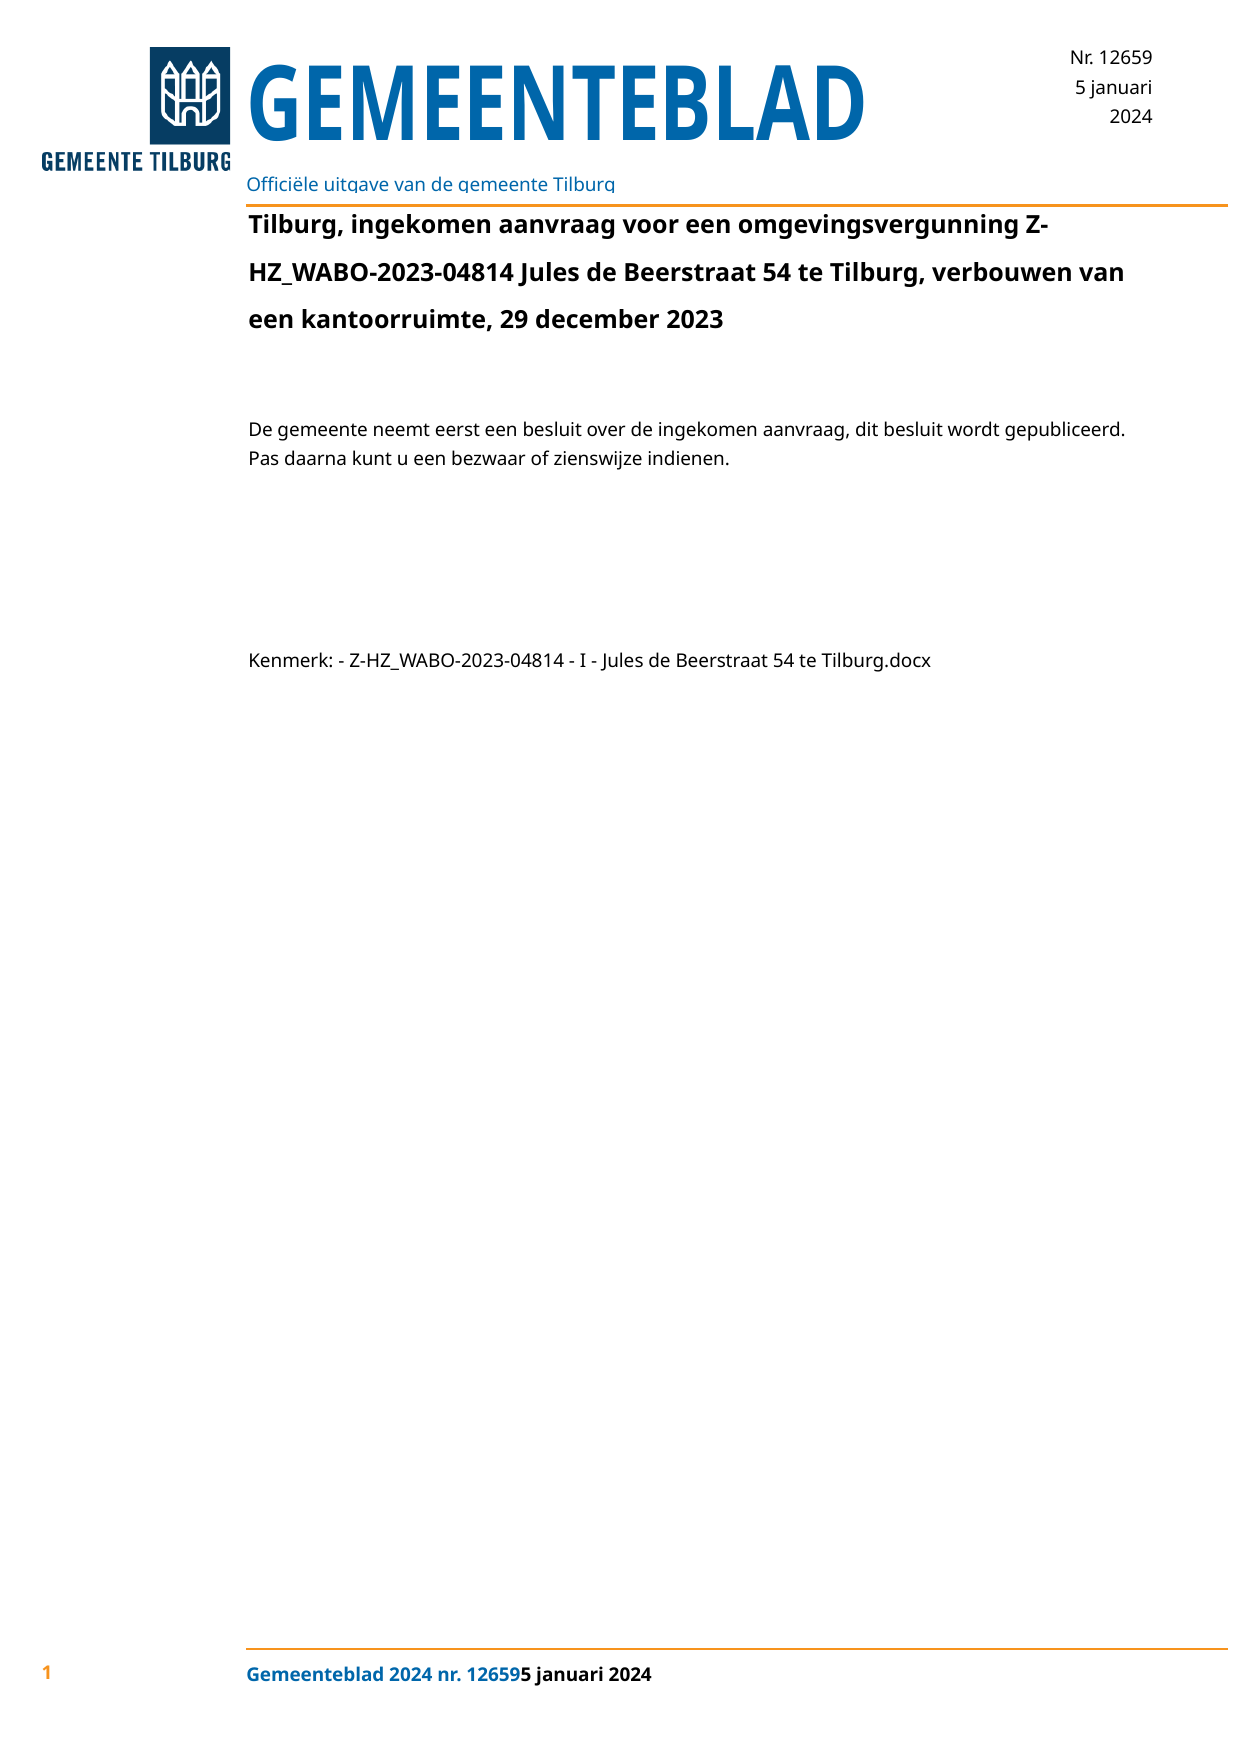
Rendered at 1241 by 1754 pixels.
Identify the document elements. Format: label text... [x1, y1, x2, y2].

text De gemeente neemt eerst een besluit over de ingekomen aanvraag, dit besluit wordt gepubliceerd. Pas daarna kunt u een bezwaar of zienswijze indienen. [248, 416, 1152, 471]
picture [41, 47, 231, 172]
text Tilburg, ingekomen aanvraag voor een omgevingsvergunning Z-HZ_WABO-2023-04814 Jules de Beerstraat 54 te Tilburg, verbouwen van een kantoorruimte, 29 december 2023 [248, 207, 1152, 336]
text Kenmerk: - Z-HZ_WABO-2023-04814 - I - Jules de Beerstraat 54 te Tilburg.docx [248, 647, 1152, 673]
